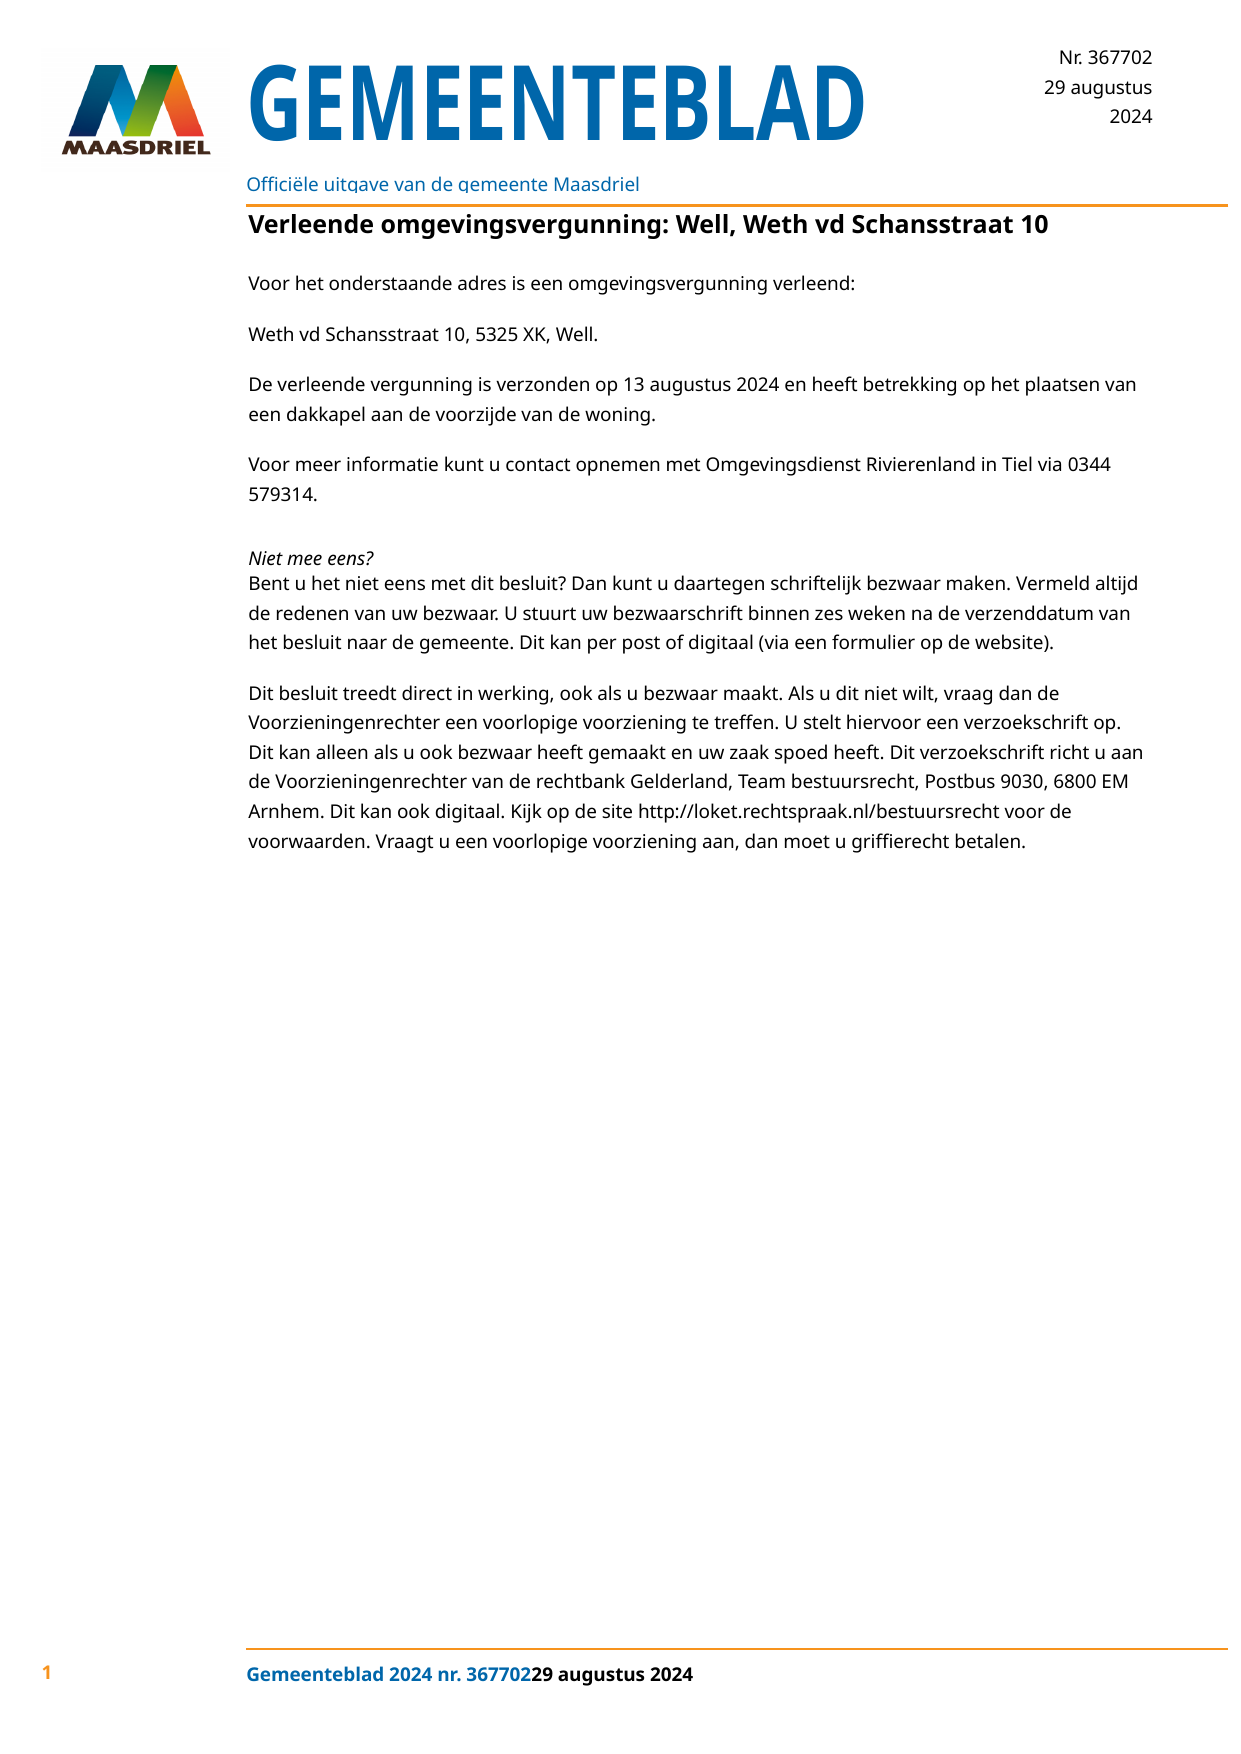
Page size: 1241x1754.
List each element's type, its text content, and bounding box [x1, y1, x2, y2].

text Bent u het niet eens met dit besluit? Dan kunt u daartegen schriftelijk bezwaar maken. Vermeld altijd de redenen van uw bezwaar. U stuurt uw bezwaarschrift binnen zes weken na de verzenddatum van het besluit naar de gemeente. Dit kan per post of digitaal (via een formulier op de website). [248, 570, 1152, 655]
text Verleende omgevingsvergunning: Well, Weth vd Schansstraat 10 [248, 207, 1152, 241]
text Niet mee eens? [248, 545, 1152, 570]
text Weth vd Schansstraat 10, 5325 XK, Well. [248, 321, 1152, 346]
text Voor het onderstaande adres is een omgevingsvergunning verleend: [248, 270, 1152, 296]
text De verleende vergunning is verzonden op 13 augustus 2024 en heeft betrekking op het plaatsen van een dakkapel aan de voorzijde van de woning. [248, 371, 1152, 426]
picture [41, 47, 231, 172]
text Dit besluit treedt direct in werking, ook als u bezwaar maakt. Als u dit niet wilt, vraag dan de Voorzieningenrechter een voorlopige voorziening te treffen. U stelt hiervoor een verzoekschrift op. Dit kan alleen als u ook bezwaar heeft gemaakt en uw zaak spoed heeft. Dit verzoekschrift richt u aan de Voorzieningenrechter van de rechtbank Gelderland, Team bestuursrecht, Postbus 9030, 6800 EM Arnhem. Dit kan ook digitaal. Kijk op de site http://loket.rechtspraak.nl/bestuursrecht voor de voorwaarden. Vraagt u een voorlopige voorziening aan, dan moet u griffierecht betalen. [248, 680, 1152, 854]
text Voor meer informatie kunt u contact opnemen met Omgevingsdienst Rivierenland in Tiel via 0344 579314. [248, 451, 1152, 506]
